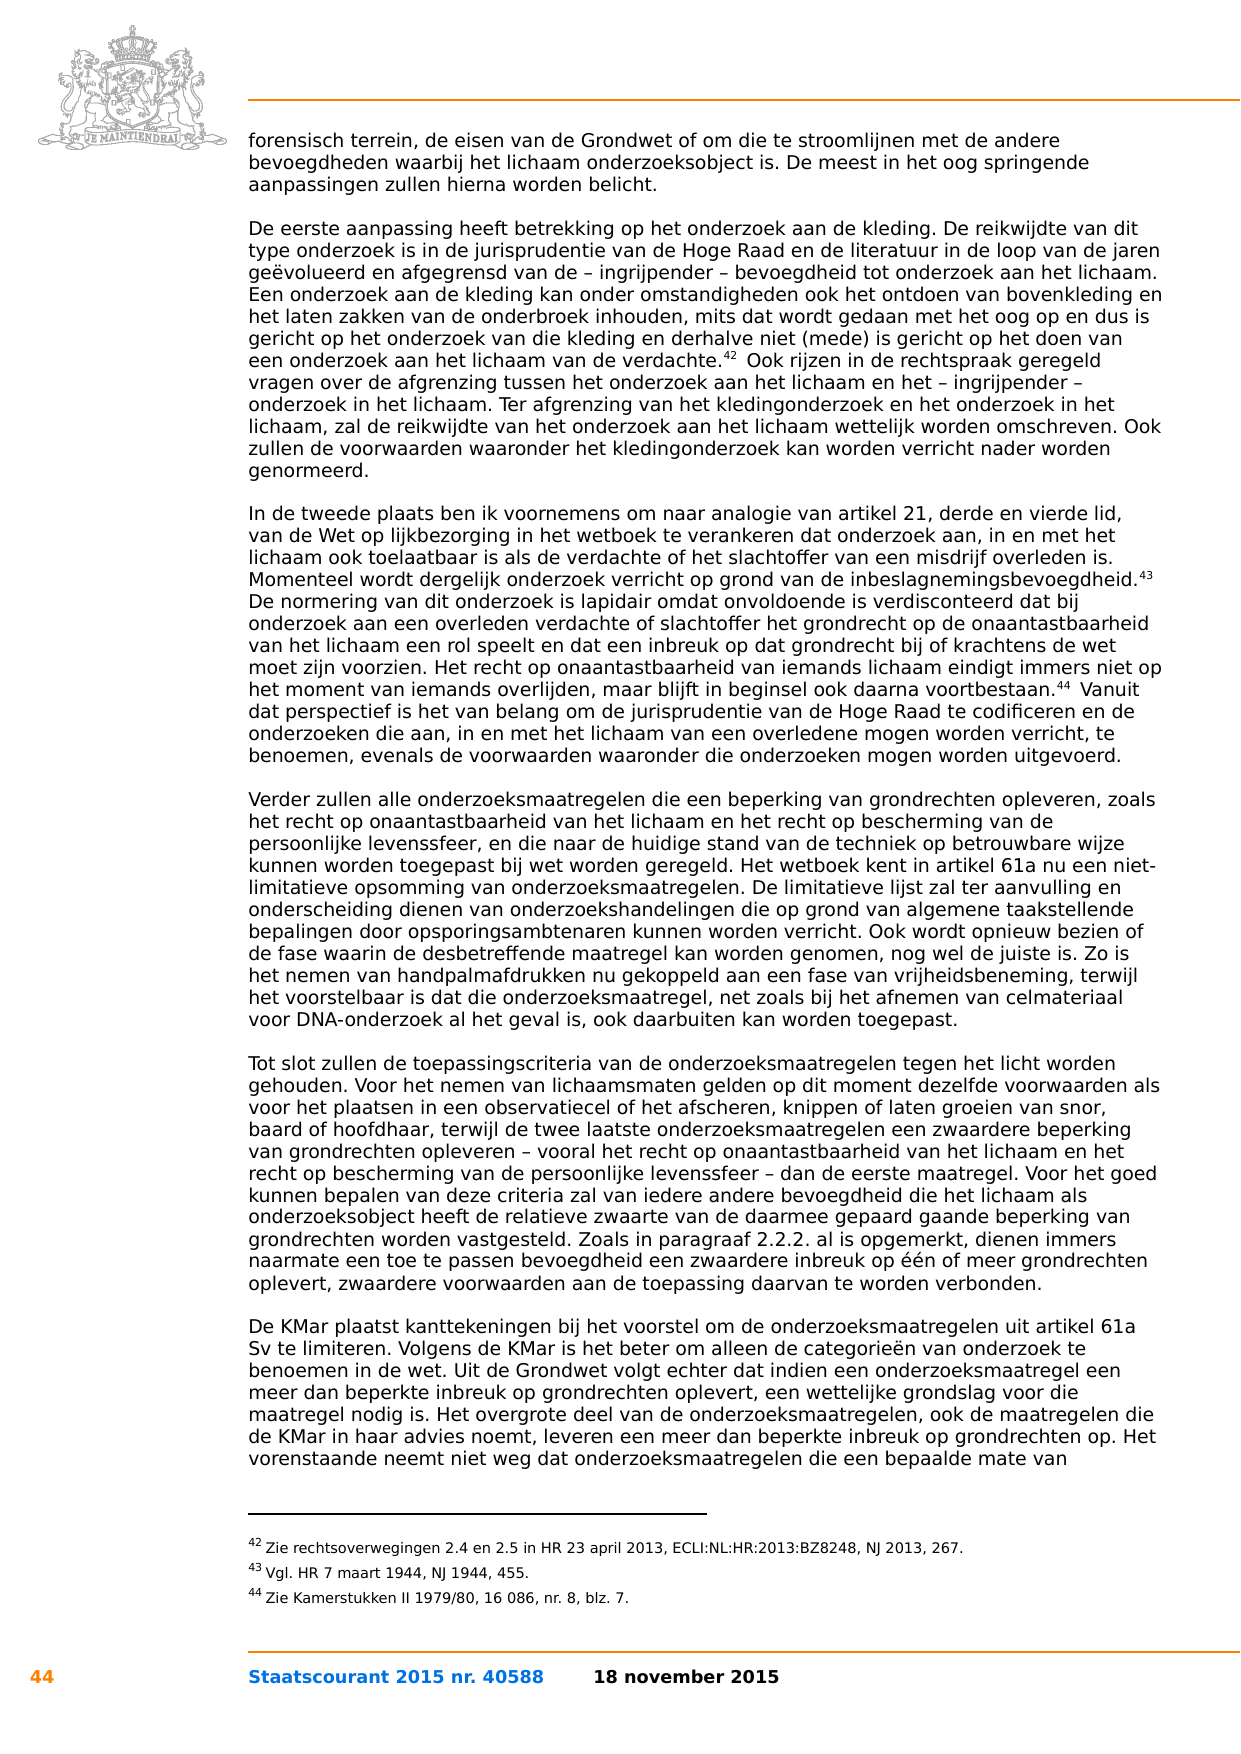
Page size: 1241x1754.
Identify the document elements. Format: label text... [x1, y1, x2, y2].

text Tot slot zullen de toepassingscriteria van de onderzoeksmaatregelen tegen het licht worden gehouden. Voor het nemen van lichaamsmaten gelden op dit moment dezelfde voorwaarden als voor het plaatsen in een observatiecel of het afscheren, knippen of laten groeien van snor, baard of hoofdhaar, terwijl de twee laatste onderzoeksmaatregelen een zwaardere beperking van grondrechten opleveren – vooral het recht op onaantastbaarheid van het lichaam en het recht op bescherming van de persoonlijke levenssfeer – dan de eerste maatregel. Voor het goed kunnen bepalen van deze criteria zal van iedere andere bevoegdheid die het lichaam als onderzoeksobject heeft de relatieve zwaarte van de daarmee gepaard gaande beperking van grondrechten worden vastgesteld. Zoals in paragraaf 2.2.2. al is opgemerkt, dienen immers naarmate een toe te passen bevoegdheid een zwaardere inbreuk op één of meer grondrechten oplevert, zwaardere voorwaarden aan de toepassing daarvan te worden verbonden. [248, 1053, 1163, 1294]
text In de tweede plaats ben ik voornemens om naar analogie van artikel 21, derde en vierde lid, van de Wet op lijkbezorging in het wetboek te verankeren dat onderzoek aan, in en met het lichaam ook toelaatbaar is als de verdachte of het slachtoffer van een misdrijf overleden is. Momenteel wordt dergelijk onderzoek verricht op grond van de inbeslagnemingsbevoegdheid. De normering van dit onderzoek is lapidair omdat onvoldoende is verdisconteerd dat bij onderzoek aan een overleden verdachte of slachtoffer het grondrecht op de onaantastbaarheid van het lichaam een rol speelt en dat een inbreuk op dat grondrecht bij of krachtens de wet moet zijn voorzien. Het recht op onaantastbaarheid van iemands lichaam eindigt immers niet op het moment van iemands overlijden, maar blijft in beginsel ook daarna voortbestaan. Vanuit dat perspectief is het van belang om de jurisprudentie van de Hoge Raad te codificeren en de onderzoeken die aan, in en met het lichaam van een overledene mogen worden verricht, te benoemen, evenals de voorwaarden waaronder die onderzoeken mogen worden uitgevoerd. [248, 503, 1163, 767]
text Verder zullen alle onderzoeksmaatregelen die een beperking van grondrechten opleveren, zoals het recht op onaantastbaarheid van het lichaam en het recht op bescherming van de persoonlijke levenssfeer, en die naar de huidige stand van de techniek op betrouwbare wijze kunnen worden toegepast bij wet worden geregeld. Het wetboek kent in artikel 61a nu een niet-limitatieve opsomming van onderzoeksmaatregelen. De limitatieve lijst zal ter aanvulling en onderscheiding dienen van onderzoekshandelingen die op grond van algemene taakstellende bepalingen door opsporingsambtenaren kunnen worden verricht. Ook wordt opnieuw bezien of de fase waarin de desbetreffende maatregel kan worden genomen, nog wel de juiste is. Zo is het nemen van handpalmafdrukken nu gekoppeld aan een fase van vrijheidsbeneming, terwijl het voorstelbaar is dat die onderzoeksmaatregel, net zoals bij het afnemen van celmateriaal voor DNA-onderzoek al het geval is, ook daarbuiten kan worden toegepast. [248, 789, 1163, 1031]
text Zie Kamerstukken II 1979/80, 16 086, nr. 8, blz. 7. [248, 1586, 1163, 1608]
text forensisch terrein, de eisen van de Grondwet of om die te stroomlijnen met de andere bevoegdheden waarbij het lichaam onderzoeksobject is. De meest in het oog springende aanpassingen zullen hierna worden belicht. [248, 130, 1163, 196]
picture [38, 25, 227, 150]
text De KMar plaatst kanttekeningen bij het voorstel om de onderzoeksmaatregelen uit artikel 61a Sv te limiteren. Volgens de KMar is het beter om alleen de categorieën van onderzoek te benoemen in de wet. Uit de Grondwet volgt echter dat indien een onderzoeksmaatregel een meer dan beperkte inbreuk op grondrechten oplevert, een wettelijke grondslag voor die maatregel nodig is. Het overgrote deel van de onderzoeksmaatregelen, ook de maatregelen die de KMar in haar advies noemt, leveren een meer dan beperkte inbreuk op grondrechten op. Het vorenstaande neemt niet weg dat onderzoeksmaatregelen die een bepaalde mate van [248, 1316, 1163, 1470]
text Zie rechtsoverwegingen 2.4 en 2.5 in HR 23 april 2013, ECLI:NL:HR:2013:BZ8248, NJ 2013, 267. [248, 1536, 1163, 1558]
text De eerste aanpassing heeft betrekking op het onderzoek aan de kleding. De reikwijdte van dit type onderzoek is in de jurisprudentie van de Hoge Raad en de literatuur in de loop van de jaren geëvolueerd en afgegrensd van de – ingrijpender – bevoegdheid tot onderzoek aan het lichaam. Een onderzoek aan de kleding kan onder omstandigheden ook het ontdoen van bovenkleding en het laten zakken van de onderbroek inhouden, mits dat wordt gedaan met het oog op en dus is gericht op het onderzoek van die kleding en derhalve niet (mede) is gericht op het doen van een onderzoek aan het lichaam van de verdachte. Ook rijzen in de rechtspraak geregeld vragen over de afgrenzing tussen het onderzoek aan het lichaam en het – ingrijpender – onderzoek in het lichaam. Ter afgrenzing van het kledingonderzoek en het onderzoek in het lichaam, zal de reikwijdte van het onderzoek aan het lichaam wettelijk worden omschreven. Ook zullen de voorwaarden waaronder het kledingonderzoek kan worden verricht nader worden genormeerd. [248, 218, 1163, 481]
text Vgl. HR 7 maart 1944, NJ 1944, 455. [248, 1561, 1163, 1583]
